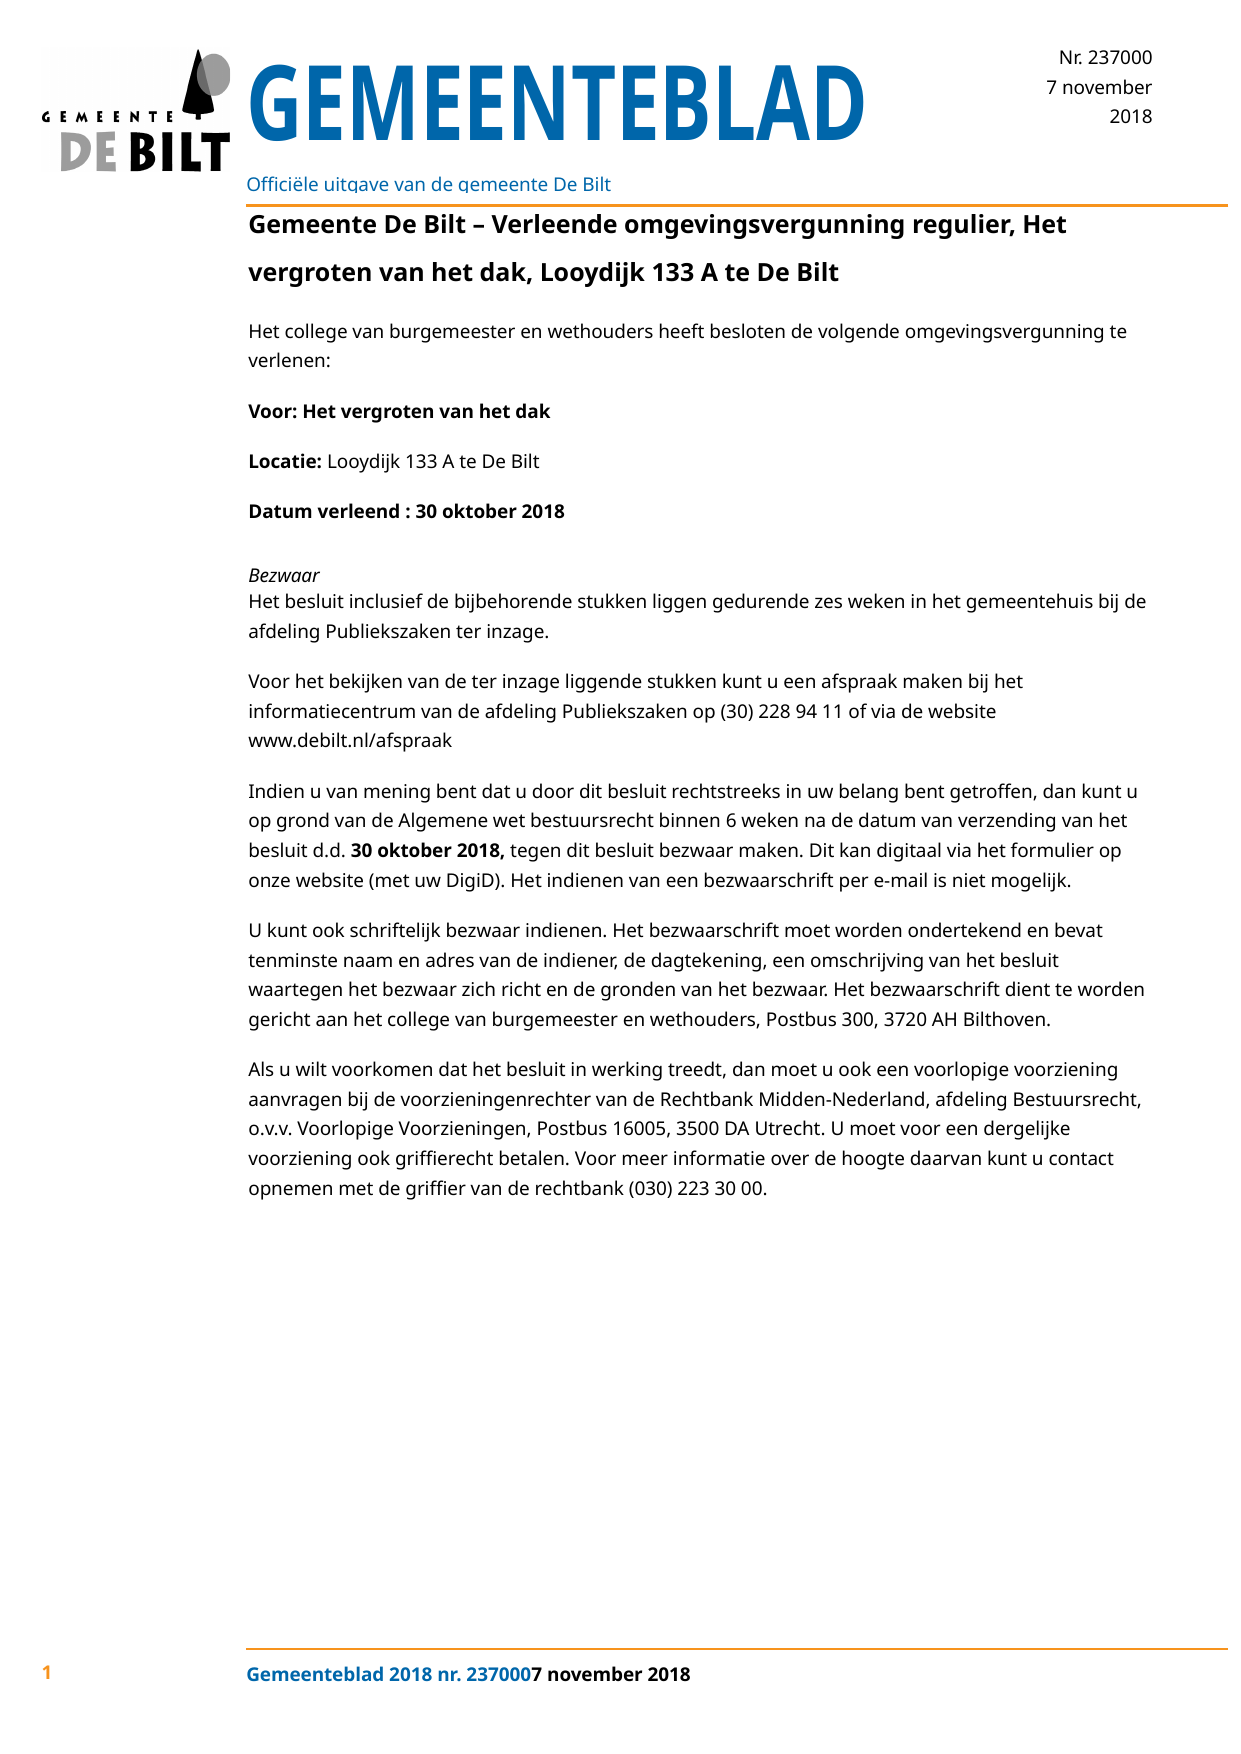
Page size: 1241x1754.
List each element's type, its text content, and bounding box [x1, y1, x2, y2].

text Gemeente De Bilt – Verleende omgevingsvergunning regulier, Het vergroten van het dak, Looydijk 133 A te De Bilt [248, 207, 1152, 288]
text Het college van burgemeester en wethouders heeft besloten de volgende omgevingsvergunning te verlenen: [248, 318, 1152, 373]
text U kunt ook schriftelijk bezwaar indienen. Het bezwaarschrift moet worden ondertekend en bevat tenminste naam en adres van de indiener, de dagtekening, een omschrijving van het besluit waartegen het bezwaar zich richt en de gronden van het bezwaar. Het bezwaarschrift dient te worden gericht aan het college van burgemeester en wethouders, Postbus 300, 3720 AH Bilthoven. [248, 917, 1152, 1032]
text Indien u van mening bent dat u door dit besluit rechtstreeks in uw belang bent getroffen, dan kunt u op grond van de Algemene wet bestuursrecht binnen 6 weken na de datum van verzending van het besluit d.d. 30 oktober 2018, tegen dit besluit bezwaar maken. Dit kan digitaal via het formulier op onze website (met uw DigiD). Het indienen van een bezwaarschrift per e-mail is niet mogelijk. [248, 778, 1152, 892]
text Bezwaar [248, 563, 1152, 588]
text Voor: Het vergroten van het dak [248, 398, 1152, 424]
text Voor het bekijken van de ter inzage liggende stukken kunt u een afspraak maken bij het informatiecentrum van de afdeling Publiekszaken op (30) 228 94 11 of via de website www.debilt.nl/afspraak [248, 668, 1152, 753]
text Als u wilt voorkomen dat het besluit in werking treedt, dan moet u ook een voorlopige voorziening aanvragen bij de voorzieningenrechter van de Rechtbank Midden-Nederland, afdeling Bestuursrecht, o.v.v. Voorlopige Voorzieningen, Postbus 16005, 3500 DA Utrecht. U moet voor een dergelijke voorziening ook griffierecht betalen. Voor meer informatie over de hoogte daarvan kunt u contact opnemen met de griffier van de rechtbank (030) 223 30 00. [248, 1056, 1152, 1200]
text Het besluit inclusief de bijbehorende stukken liggen gedurende zes weken in het gemeentehuis bij de afdeling Publiekszaken ter inzage. [248, 588, 1152, 644]
text Datum verleend : 30 oktober 2018 [248, 499, 1152, 524]
picture [41, 47, 231, 172]
text Locatie: Looydijk 133 A te De Bilt [248, 448, 1152, 474]
